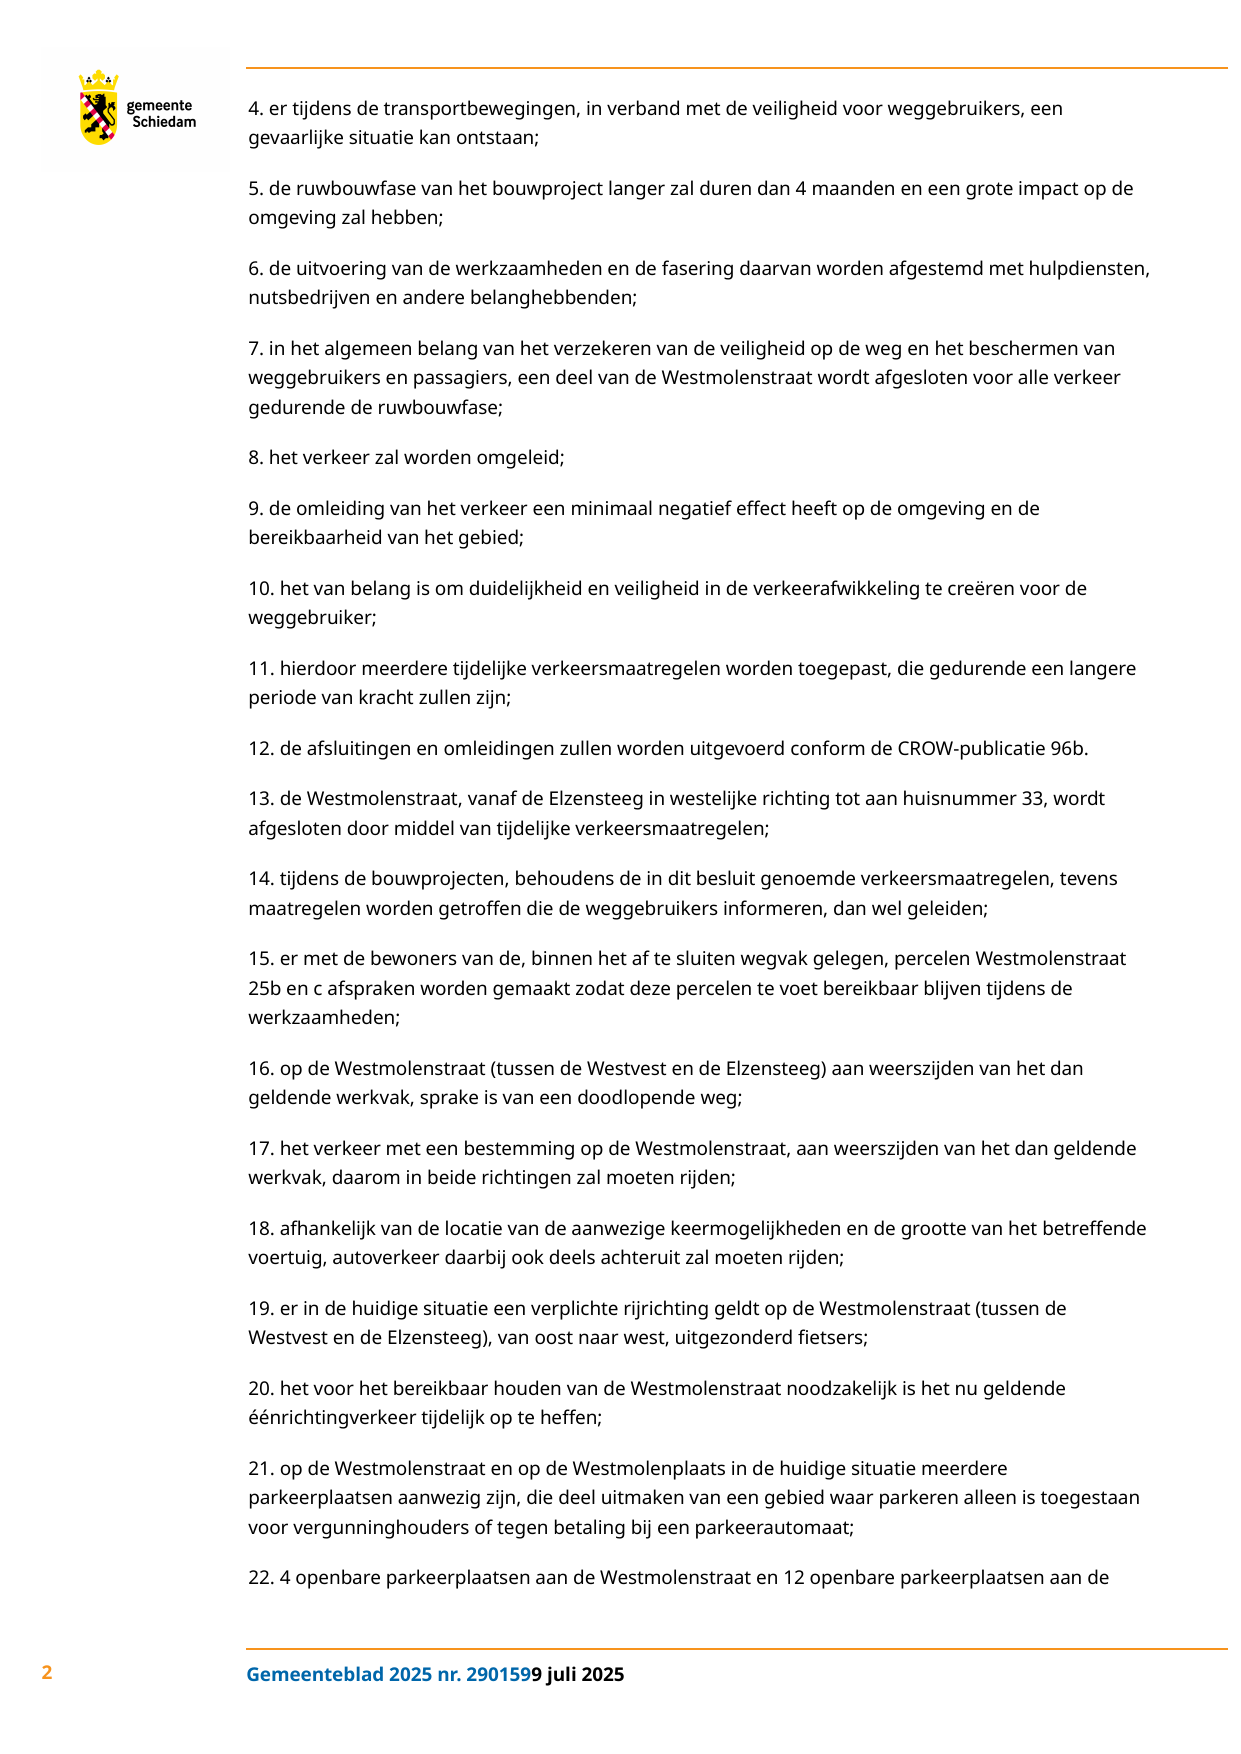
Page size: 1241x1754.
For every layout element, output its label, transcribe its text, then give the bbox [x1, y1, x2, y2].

text 17. het verkeer met een bestemming op de Westmolenstraat, aan weerszijden van het dan geldende werkvak, daarom in beide richtingen zal moeten rijden; [248, 1135, 1152, 1190]
text 5. de ruwbouwfase van het bouwproject langer zal duren dan 4 maanden en een grote impact op de omgeving zal hebben; [248, 175, 1152, 230]
text 7. in het algemeen belang van het verzekeren van de veiligheid op de weg en het beschermen van weggebruikers en passagiers, een deel van de Westmolenstraat wordt afgesloten voor alle verkeer gedurende de ruwbouwfase; [248, 335, 1152, 420]
text 19. er in de huidige situatie een verplichte rijrichting geldt op de Westmolenstraat (tussen de Westvest en de Elzensteeg), van oost naar west, uitgezonderd fietsers; [248, 1295, 1152, 1350]
text 15. er met de bewoners van de, binnen het af te sluiten wegvak gelegen, percelen Westmolenstraat 25b en c afspraken worden gemaakt zodat deze percelen te voet bereikbaar blijven tijdens de werkzaamheden; [248, 945, 1152, 1030]
text 22. 4 openbare parkeerplaatsen aan de Westmolenstraat en 12 openbare parkeerplaatsen aan de [248, 1564, 1152, 1590]
text 8. het verkeer zal worden omgeleid; [248, 444, 1152, 470]
text 11. hierdoor meerdere tijdelijke verkeersmaatregelen worden toegepast, die gedurende een langere periode van kracht zullen zijn; [248, 655, 1152, 710]
text 14. tijdens de bouwprojecten, behoudens de in dit besluit genoemde verkeersmaatregelen, tevens maatregelen worden getroffen die de weggebruikers informeren, dan wel geleiden; [248, 865, 1152, 921]
text 16. op de Westmolenstraat (tussen de Westvest en de Elzensteeg) aan weerszijden van het dan geldende werkvak, sprake is van een doodlopende weg; [248, 1055, 1152, 1110]
text 18. afhankelijk van de locatie van de aanwezige keermogelijkheden en de grootte van het betreffende voertuig, autoverkeer daarbij ook deels achteruit zal moeten rijden; [248, 1215, 1152, 1270]
text 13. de Westmolenstraat, vanaf de Elzensteeg in westelijke richting tot aan huisnummer 33, wordt afgesloten door middel van tijdelijke verkeersmaatregelen; [248, 785, 1152, 841]
text 6. de uitvoering van de werkzaamheden en de fasering daarvan worden afgestemd met hulpdiensten, nutsbedrijven en andere belanghebbenden; [248, 255, 1152, 310]
text 21. op de Westmolenstraat en op de Westmolenplaats in de huidige situatie meerdere parkeerplaatsen aanwezig zijn, die deel uitmaken van een gebied waar parkeren alleen is toegestaan voor vergunninghouders of tegen betaling bij een parkeerautomaat; [248, 1455, 1152, 1540]
text 9. de omleiding van het verkeer een minimaal negatief effect heeft op de omgeving en de bereikbaarheid van het gebied; [248, 495, 1152, 550]
text 12. de afsluitingen en omleidingen zullen worden uitgevoerd conform de CROW-publicatie 96b. [248, 735, 1152, 761]
text 20. het voor het bereikbaar houden van de Westmolenstraat noodzakelijk is het nu geldende éénrichtingverkeer tijdelijk op te heffen; [248, 1375, 1152, 1430]
text 4. er tijdens de transportbewegingen, in verband met de veiligheid voor weggebruikers, een gevaarlijke situatie kan ontstaan; [248, 95, 1152, 150]
text 10. het van belang is om duidelijkheid en veiligheid in de verkeerafwikkeling te creëren voor de weggebruiker; [248, 575, 1152, 630]
picture [41, 47, 231, 172]
